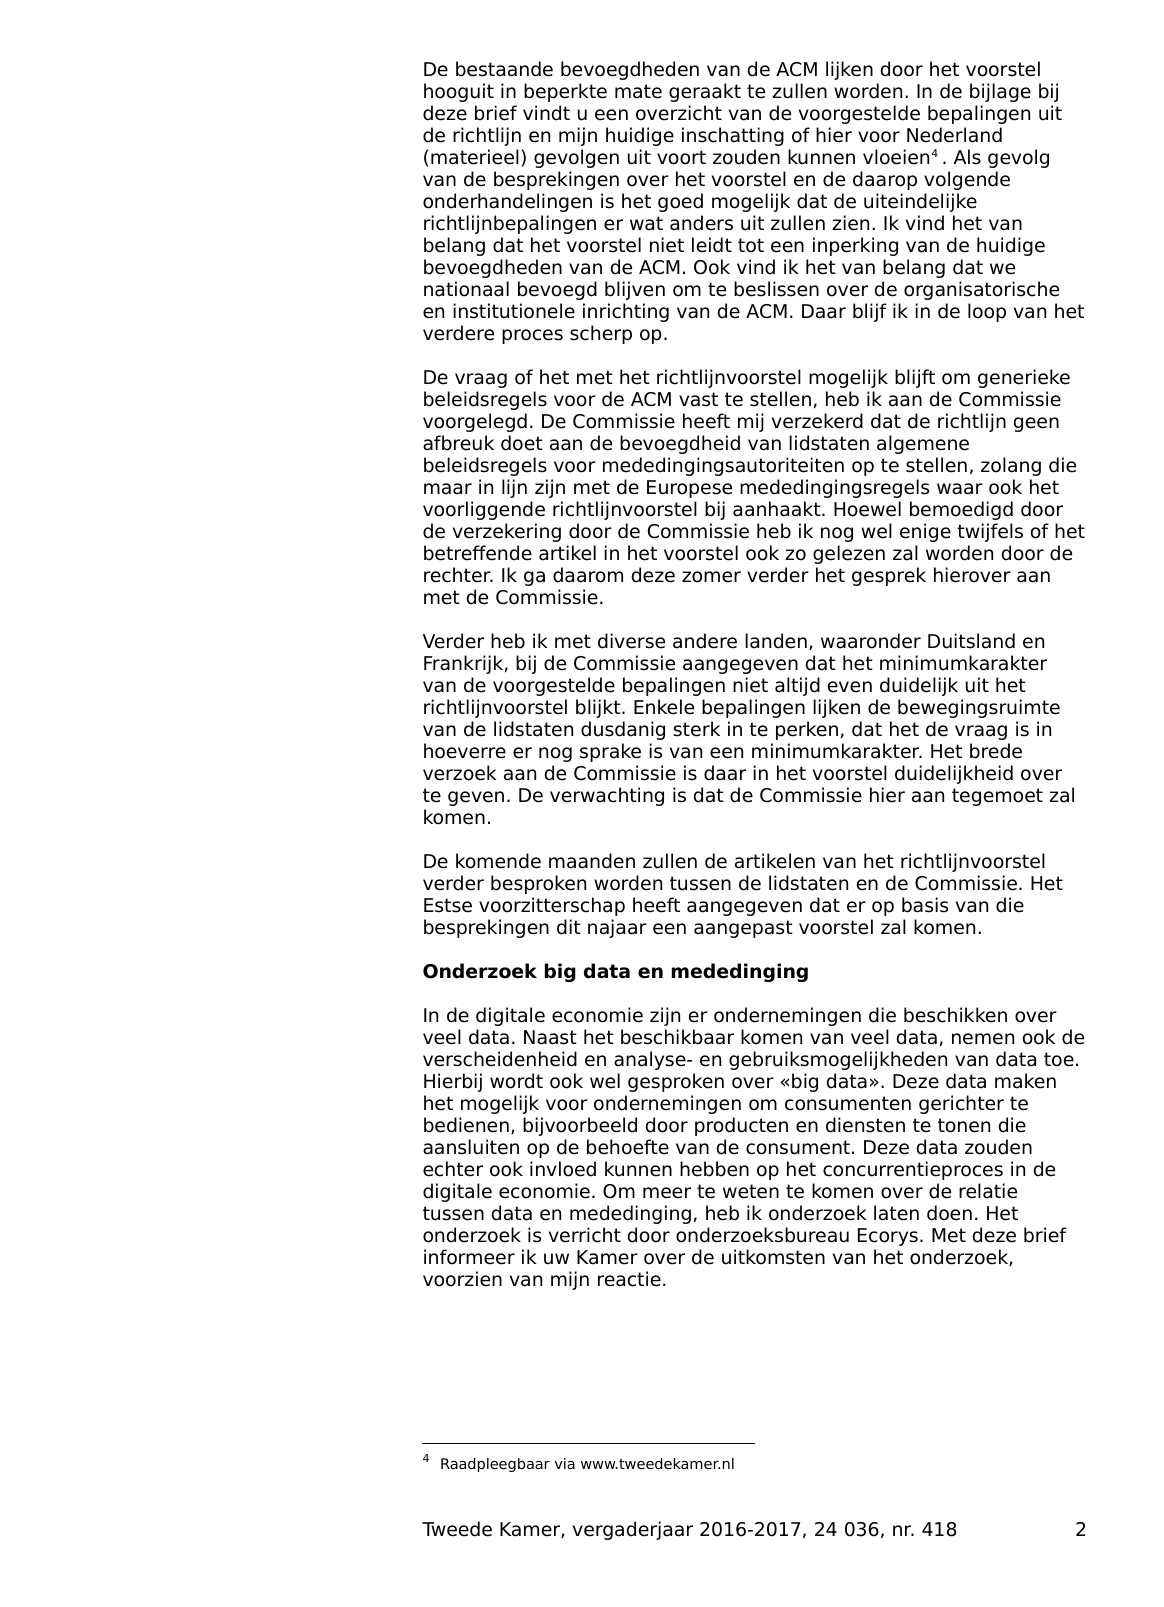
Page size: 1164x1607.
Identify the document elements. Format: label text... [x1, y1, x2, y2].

text Raadpleegbaar via www.tweedekamer.nl [422, 1452, 1087, 1474]
subtitle Onderzoek big data en mededinging [422, 961, 1087, 983]
text De vraag of het met het richtlijnvoorstel mogelijk blijft om generieke beleidsregels voor de ACM vast te stellen, heb ik aan de Commissie voorgelegd. De Commissie heeft mij verzekerd dat de richtlijn geen afbreuk doet aan de bevoegdheid van lidstaten algemene beleidsregels voor mededingingsautoriteiten op te stellen, zolang die maar in lijn zijn met de Europese mededingingsregels waar ook het voorliggende richtlijnvoorstel bij aanhaakt. Hoewel bemoedigd door de verzekering door de Commissie heb ik nog wel enige twijfels of het betreffende artikel in het voorstel ook zo gelezen zal worden door de rechter. Ik ga daarom deze zomer verder het gesprek hierover aan met de Commissie. [422, 367, 1087, 609]
text De bestaande bevoegdheden van de ACM lijken door het voorstel hooguit in beperkte mate geraakt te zullen worden. In de bijlage bij deze brief vindt u een overzicht van de voorgestelde bepalingen uit de richtlijn en mijn huidige inschatting of hier voor Nederland (materieel) gevolgen uit voort zouden kunnen vloeien. Als gevolg van de besprekingen over het voorstel en de daarop volgende onderhandelingen is het goed mogelijk dat de uiteindelijke richtlijnbepalingen er wat anders uit zullen zien. Ik vind het van belang dat het voorstel niet leidt tot een inperking van de huidige bevoegdheden van de ACM. Ook vind ik het van belang dat we nationaal bevoegd blijven om te beslissen over de organisatorische en institutionele inrichting van de ACM. Daar blijf ik in de loop van het verdere proces scherp op. [422, 59, 1087, 345]
text In de digitale economie zijn er ondernemingen die beschikken over veel data. Naast het beschikbaar komen van veel data, nemen ook de verscheidenheid en analyse- en gebruiksmogelijkheden van data toe. Hierbij wordt ook wel gesproken over «big data». Deze data maken het mogelijk voor ondernemingen om consumenten gerichter te bedienen, bijvoorbeeld door producten en diensten te tonen die aansluiten op de behoefte van de consument. Deze data zouden echter ook invloed kunnen hebben op het concurrentieproces in de digitale economie. Om meer te weten te komen over de relatie tussen data en mededinging, heb ik onderzoek laten doen. Het onderzoek is verricht door onderzoeksbureau Ecorys. Met deze brief informeer ik uw Kamer over de uitkomsten van het onderzoek, voorzien van mijn reactie. [422, 1005, 1087, 1291]
text Verder heb ik met diverse andere landen, waaronder Duitsland en Frankrijk, bij de Commissie aangegeven dat het minimumkarakter van de voorgestelde bepalingen niet altijd even duidelijk uit het richtlijnvoorstel blijkt. Enkele bepalingen lijken de bewegingsruimte van de lidstaten dusdanig sterk in te perken, dat het de vraag is in hoeverre er nog sprake is van een minimumkarakter. Het brede verzoek aan de Commissie is daar in het voorstel duidelijkheid over te geven. De verwachting is dat de Commissie hier aan tegemoet zal komen. [422, 631, 1087, 829]
text De komende maanden zullen de artikelen van het richtlijnvoorstel verder besproken worden tussen de lidstaten en de Commissie. Het Estse voorzitterschap heeft aangegeven dat er op basis van die besprekingen dit najaar een aangepast voorstel zal komen. [422, 851, 1087, 939]
